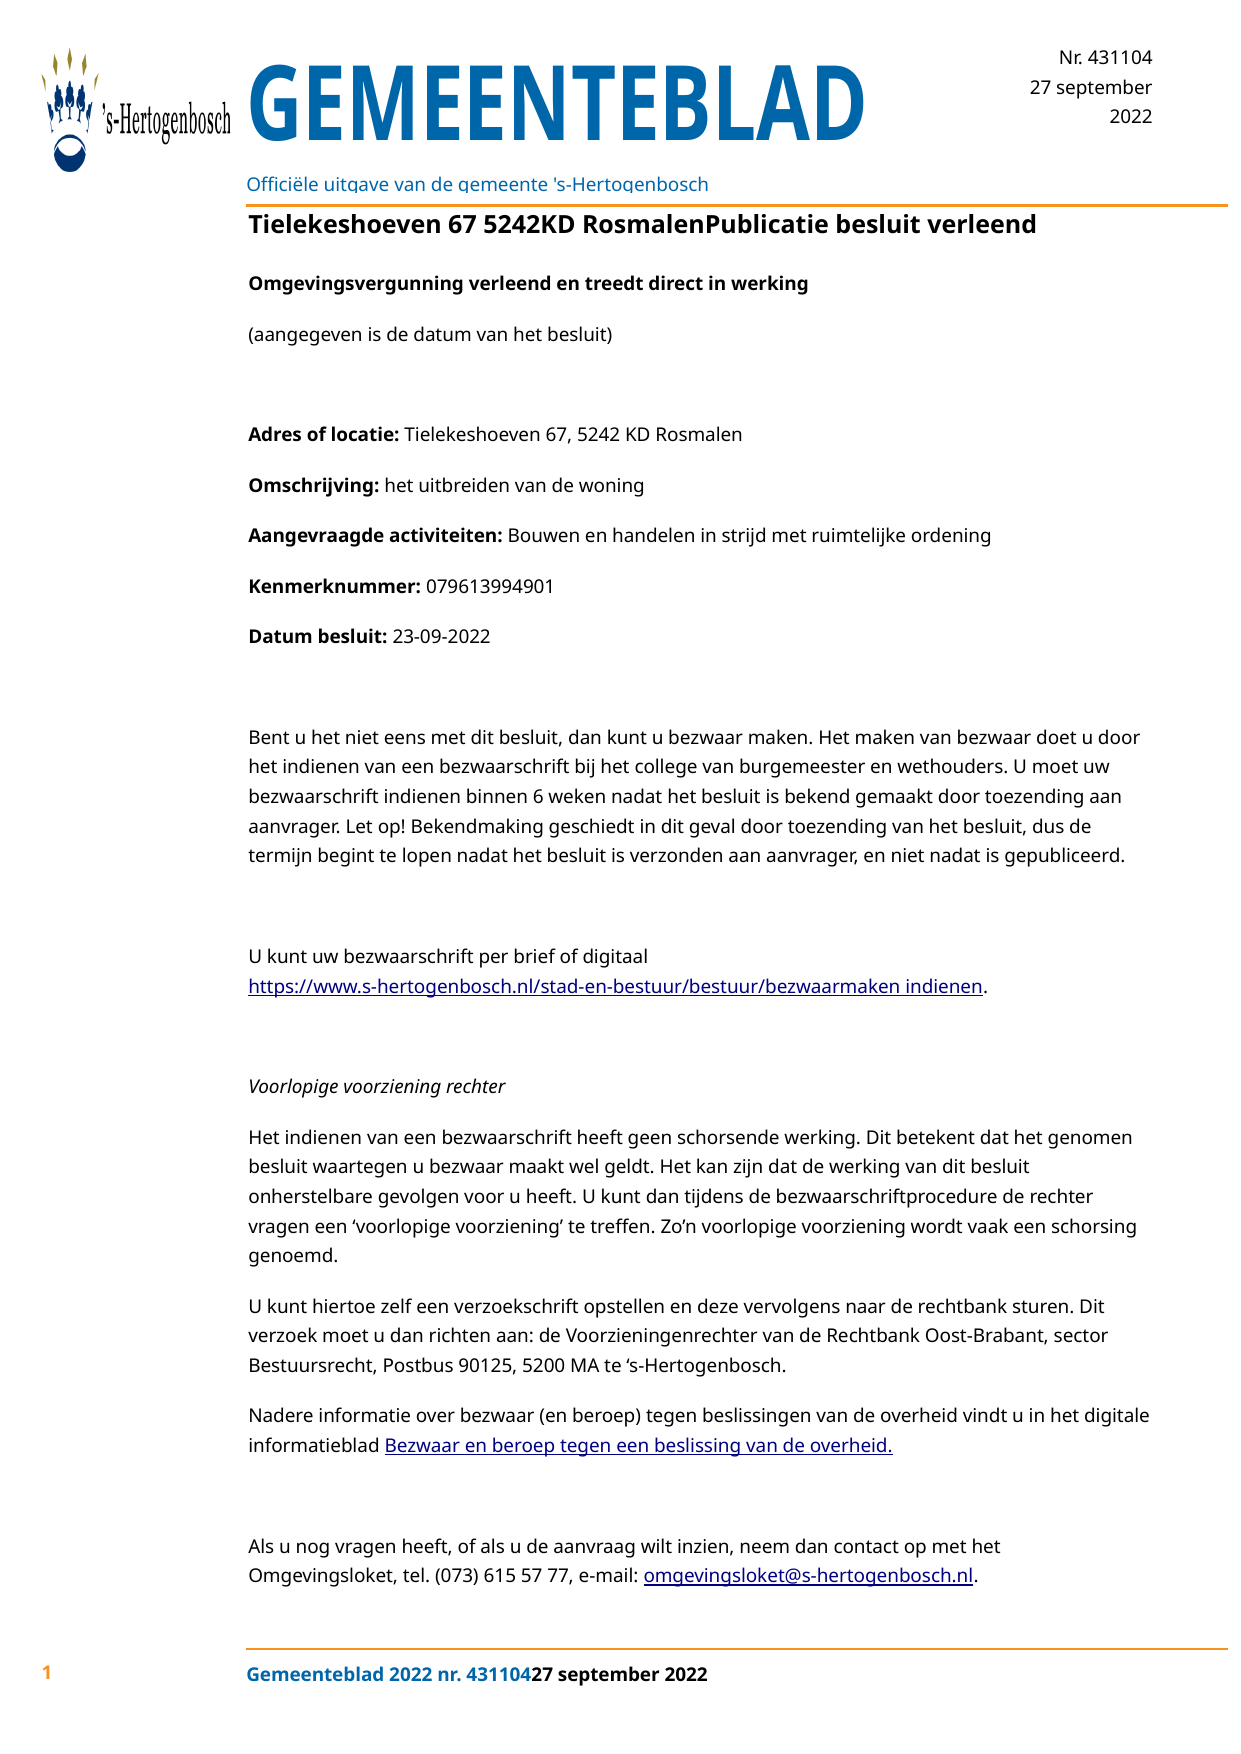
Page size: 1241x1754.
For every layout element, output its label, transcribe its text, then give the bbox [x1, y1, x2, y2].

text Datum besluit: 23-09-2022 [248, 623, 1152, 649]
text Omgevingsvergunning verleend en treedt direct in werking [248, 270, 1152, 296]
text Omschrijving: het uitbreiden van de woning [248, 472, 1152, 498]
text Voorlopige voorziening rechter [248, 1074, 1152, 1099]
text Adres of locatie: Tielekeshoeven 67, 5242 KD Rosmalen [248, 422, 1152, 447]
text U kunt hiertoe zelf een verzoekschrift opstellen en deze vervolgens naar de rechtbank sturen. Dit verzoek moet u dan richten aan: de Voorzieningenrechter van de Rechtbank Oost-Brabant, sector Bestuursrecht, Postbus 90125, 5200 MA te ‘s-Hertogenbosch. [248, 1293, 1152, 1378]
text Kenmerknummer: 079613994901 [248, 573, 1152, 598]
text (aangegeven is de datum van het besluit) [248, 321, 1152, 346]
text U kunt uw bezwaarschrift per brief of digitaal https://www.s-hertogenbosch.nl/stad-en-bestuur/bestuur/bezwaarmaken indienen. [248, 943, 1152, 998]
text Nadere informatie over bezwaar (en beroep) tegen beslissingen van de overheid vindt u in het digitale informatieblad Bezwaar en beroep tegen een beslissing van de overheid. [248, 1402, 1152, 1458]
text Als u nog vragen heeft, of als u de aanvraag wilt inzien, neem dan contact op met het Omgevingsloket, tel. (073) 615 57 77, e-mail: omgevingsloket@s-hertogenbosch.nl. [248, 1533, 1152, 1588]
text Aangevraagde activiteiten: Bouwen en handelen in strijd met ruimtelijke ordening [248, 522, 1152, 548]
text Het indienen van een bezwaarschrift heeft geen schorsende werking. Dit betekent dat het genomen besluit waartegen u bezwaar maakt wel geldt. Het kan zijn dat de werking van dit besluit onherstelbare gevolgen voor u heeft. U kunt dan tijdens de bezwaarschriftprocedure de rechter vragen een ‘voorlopige voorziening’ te treffen. Zo’n voorlopige voorziening wordt vaak een schorsing genoemd. [248, 1124, 1152, 1268]
text Bent u het niet eens met dit besluit, dan kunt u bezwaar maken. Het maken van bezwaar doet u door het indienen van een bezwaarschrift bij het college van burgemeester en wethouders. U moet uw bezwaarschrift indienen binnen 6 weken nadat het besluit is bekend gemaakt door toezending aan aanvrager. Let op! Bekendmaking geschiedt in dit geval door toezending van het besluit, dus de termijn begint te lopen nadat het besluit is verzonden aan aanvrager, en niet nadat is gepubliceerd. [248, 724, 1152, 868]
text Tielekeshoeven 67 5242KD RosmalenPublicatie besluit verleend [248, 207, 1152, 241]
picture [41, 47, 231, 172]
